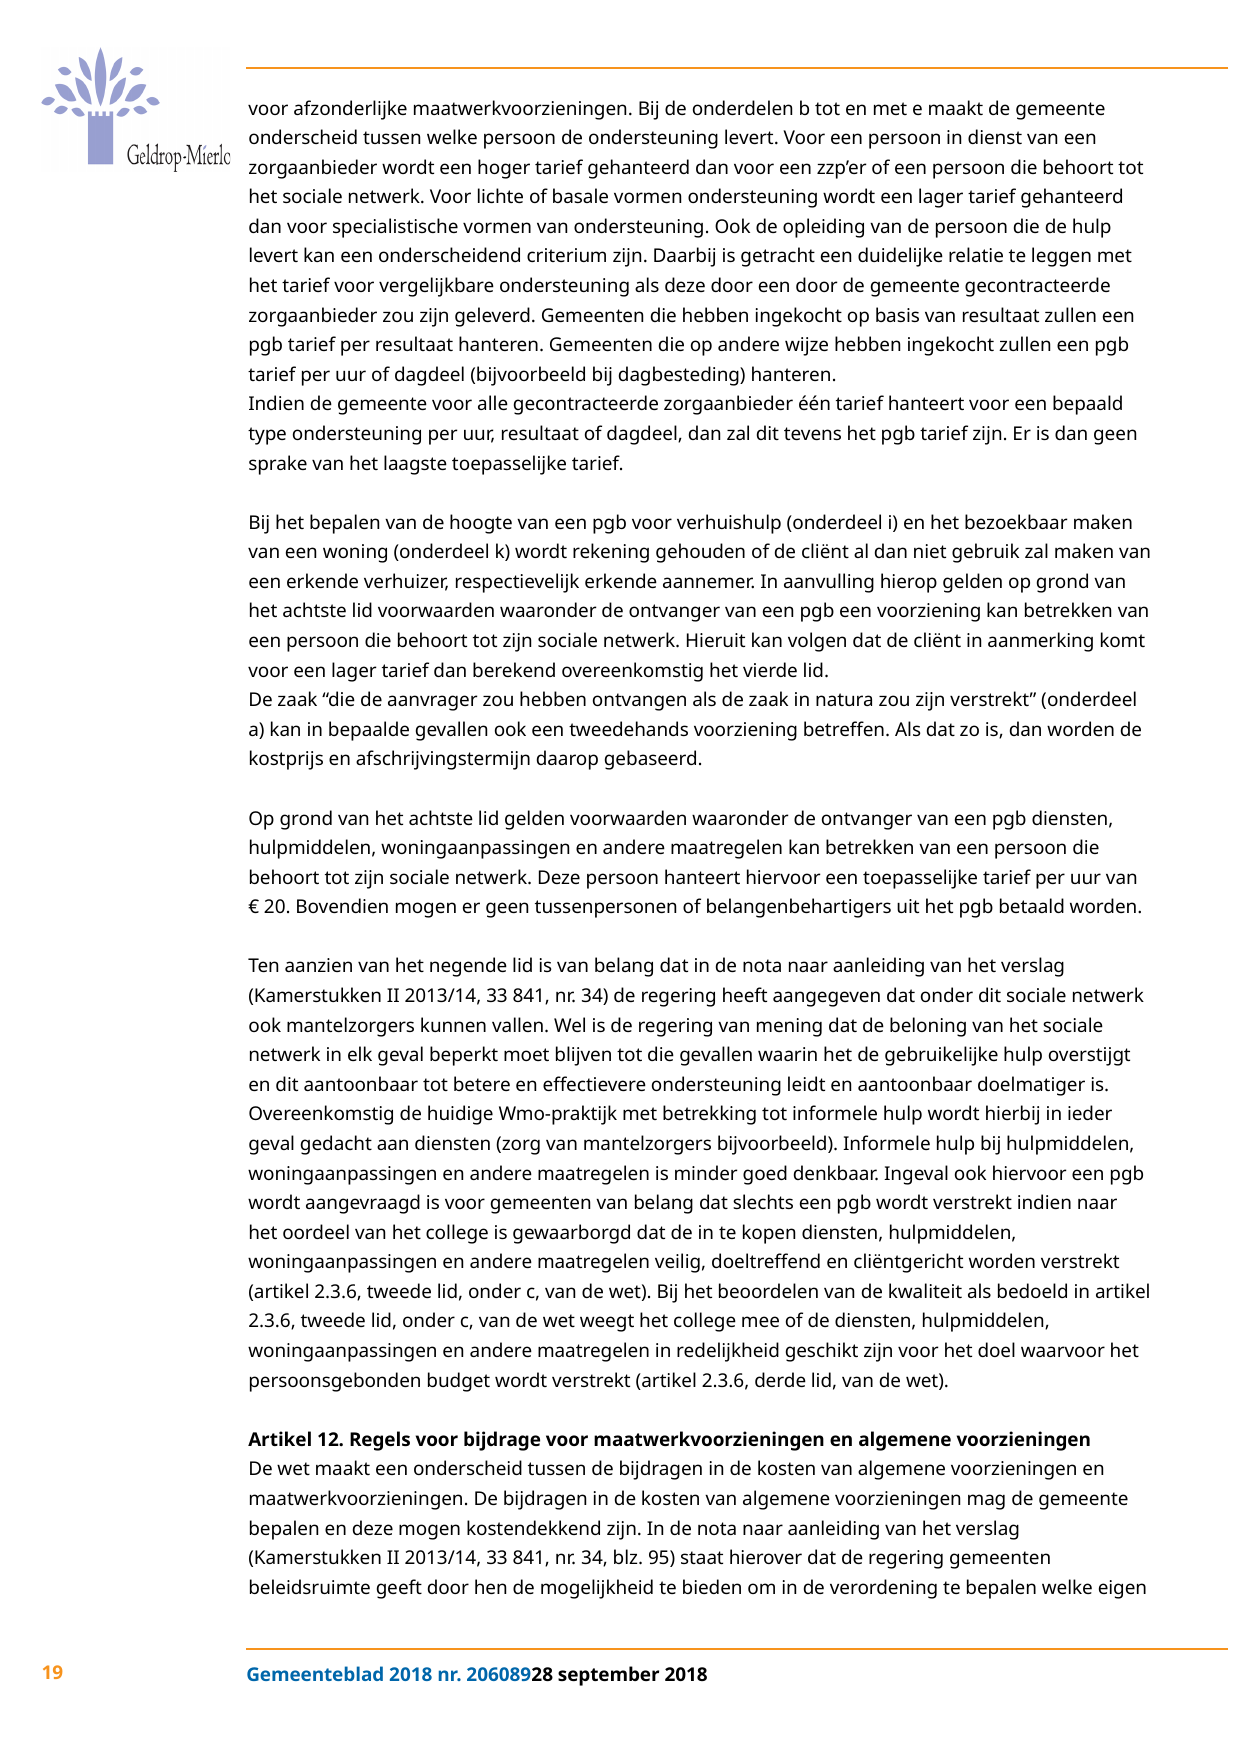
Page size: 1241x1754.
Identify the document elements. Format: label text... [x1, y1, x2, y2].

text voor afzonderlijke maatwerkvoorzieningen. Bij de onderdelen b tot en met e maakt de gemeente onderscheid tussen welke persoon de ondersteuning levert. Voor een persoon in dienst van een zorgaanbieder wordt een hoger tarief gehanteerd dan voor een zzp’er of een persoon die behoort tot het sociale netwerk. Voor lichte of basale vormen ondersteuning wordt een lager tarief gehanteerd dan voor specialistische vormen van ondersteuning. Ook de opleiding van de persoon die de hulp levert kan een onderscheidend criterium zijn. Daarbij is getracht een duidelijke relatie te leggen met het tarief voor vergelijkbare ondersteuning als deze door een door de gemeente gecontracteerde zorgaanbieder zou zijn geleverd. Gemeenten die hebben ingekocht op basis van resultaat zullen een pgb tarief per resultaat hanteren. Gemeenten die op andere wijze hebben ingekocht zullen een pgb tarief per uur of dagdeel (bijvoorbeeld bij dagbesteding) hanteren. [248, 95, 1152, 387]
text Bij het bepalen van de hoogte van een pgb voor verhuishulp (onderdeel i) en het bezoekbaar maken van een woning (onderdeel k) wordt rekening gehouden of de cliënt al dan niet gebruik zal maken van een erkende verhuizer, respectievelijk erkende aannemer. In aanvulling hierop gelden op grond van het achtste lid voorwaarden waaronder de ontvanger van een pgb een voorziening kan betrekken van een persoon die behoort tot zijn sociale netwerk. Hieruit kan volgen dat de cliënt in aanmerking komt voor een lager tarief dan berekend overeenkomstig het vierde lid. [248, 509, 1152, 683]
text De wet maakt een onderscheid tussen de bijdragen in de kosten van algemene voorzieningen en maatwerkvoorzieningen. De bijdragen in de kosten van algemene voorzieningen mag de gemeente bepalen en deze mogen kostendekkend zijn. In de nota naar aanleiding van het verslag (Kamerstukken II 2013/14, 33 841, nr. 34, blz. 95) staat hierover dat de regering gemeenten beleidsruimte geeft door hen de mogelijkheid te bieden om in de verordening te bepalen welke eigen [248, 1456, 1152, 1600]
text De zaak “die de aanvrager zou hebben ontvangen als de zaak in natura zou zijn verstrekt” (onderdeel a) kan in bepaalde gevallen ook een tweedehands voorziening betreffen. Als dat zo is, dan worden de kostprijs en afschrijvingstermijn daarop gebaseerd. [248, 686, 1152, 771]
text Artikel 12. Regels voor bijdrage voor maatwerkvoorzieningen en algemene voorzieningen [248, 1426, 1152, 1452]
text Op grond van het achtste lid gelden voorwaarden waaronder de ontvanger van een pgb diensten, hulpmiddelen, woningaanpassingen en andere maatregelen kan betrekken van een persoon die behoort tot zijn sociale netwerk. Deze persoon hanteert hiervoor een toepasselijke tarief per uur van € 20. Bovendien mogen er geen tussenpersonen of belangenbehartigers uit het pgb betaald worden. [248, 805, 1152, 919]
text Ten aanzien van het negende lid is van belang dat in de nota naar aanleiding van het verslag (Kamerstukken II 2013/14, 33 841, nr. 34) de regering heeft aangegeven dat onder dit sociale netwerk ook mantelzorgers kunnen vallen. Wel is de regering van mening dat de beloning van het sociale netwerk in elk geval beperkt moet blijven tot die gevallen waarin het de gebruikelijke hulp overstijgt en dit aantoonbaar tot betere en effectievere ondersteuning leidt en aantoonbaar doelmatiger is. Overeenkomstig de huidige Wmo-praktijk met betrekking tot informele hulp wordt hierbij in ieder geval gedacht aan diensten (zorg van mantelzorgers bijvoorbeeld). Informele hulp bij hulpmiddelen, woningaanpassingen en andere maatregelen is minder goed denkbaar. Ingeval ook hiervoor een pgb wordt aangevraagd is voor gemeenten van belang dat slechts een pgb wordt verstrekt indien naar het oordeel van het college is gewaarborgd dat de in te kopen diensten, hulpmiddelen, woningaanpassingen en andere maatregelen veilig, doeltreffend en cliëntgericht worden verstrekt (artikel 2.3.6, tweede lid, onder c, van de wet). Bij het beoordelen van de kwaliteit als bedoeld in artikel 2.3.6, tweede lid, onder c, van de wet weegt het college mee of de diensten, hulpmiddelen, woningaanpassingen en andere maatregelen in redelijkheid geschikt zijn voor het doel waarvoor het persoonsgebonden budget wordt verstrekt (artikel 2.3.6, derde lid, van de wet). [248, 953, 1152, 1393]
picture [41, 47, 231, 172]
text Indien de gemeente voor alle gecontracteerde zorgaanbieder één tarief hanteert voor een bepaald type ondersteuning per uur, resultaat of dagdeel, dan zal dit tevens het pgb tarief zijn. Er is dan geen sprake van het laagste toepasselijke tarief. [248, 391, 1152, 476]
